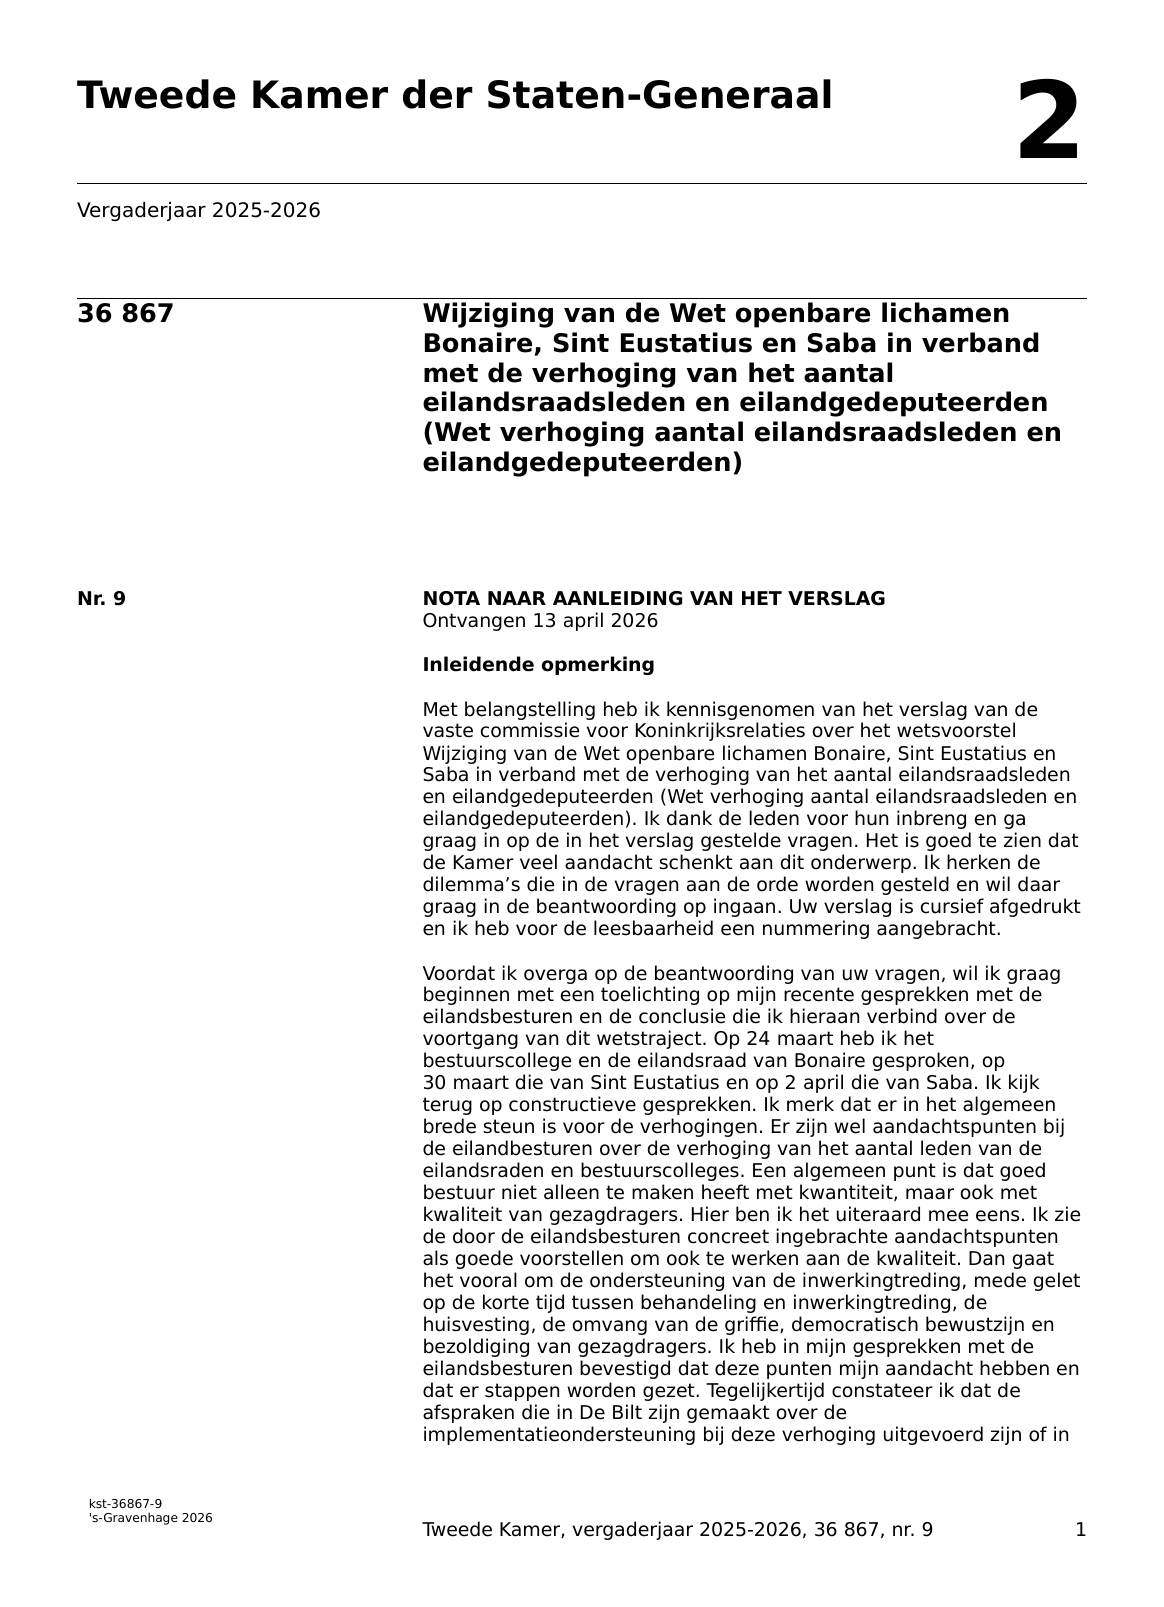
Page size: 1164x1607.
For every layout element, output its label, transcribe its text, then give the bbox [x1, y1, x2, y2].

subtitle 36 867 Wijziging van de Wet openbare lichamen Bonaire, Sint Eustatius en Saba in verband met de verhoging van het aantal eilandsraadsleden en eilandgedeputeerden (Wet verhoging aantal eilandsraadsleden en eilandgedeputeerden) [77, 299, 1087, 477]
table_header 2 [886, 59, 1087, 183]
text Voordat ik overga op de beantwoording van uw vragen, wil ik graag beginnen met een toelichting op mijn recente gesprekken met de eilandsbesturen en de conclusie die ik hieraan verbind over de voortgang van dit wetstraject. Op 24 maart heb ik het bestuurscollege en de eilandsraad van Bonaire gesproken, op 30 maart die van Sint Eustatius en op 2 april die van Saba. Ik kijk terug op constructieve gesprekken. Ik merk dat er in het algemeen brede steun is voor de verhogingen. Er zijn wel aandachtspunten bij de eilandbesturen over de verhoging van het aantal leden van de eilandsraden en bestuurscolleges. Een algemeen punt is dat goed bestuur niet alleen te maken heeft met kwantiteit, maar ook met kwaliteit van gezagdragers. Hier ben ik het uiteraard mee eens. Ik zie de door de eilandsbesturen concreet ingebrachte aandachtspunten als goede voorstellen om ook te werken aan de kwaliteit. Dan gaat het vooral om de ondersteuning van de inwerkingtreding, mede gelet op de korte tijd tussen behandeling en inwerkingtreding, de huisvesting, de omvang van de griffie, democratisch bewustzijn en bezoldiging van gezagdragers. Ik heb in mijn gesprekken met de eilandsbesturen bevestigd dat deze punten mijn aandacht hebben en dat er stappen worden gezet. Tegelijkertijd constateer ik dat de afspraken die in De Bilt zijn gemaakt over de implementatieondersteuning bij deze verhoging uitgevoerd zijn of in [422, 962, 1087, 1446]
text kst-36867-9 [88, 1497, 323, 1511]
text Ontvangen 13 april 2026 [422, 610, 1087, 632]
table_header Tweede Kamer der Staten-Generaal [77, 59, 886, 183]
table_cell Vergaderjaar 2025-2026 [77, 184, 1087, 298]
subtitle Inleidende opmerking [422, 654, 1087, 676]
subtitle Nr. 9 NOTA NAAR AANLEIDING VAN HET VERSLAG [77, 588, 1087, 610]
text 's-Gravenhage 2026 [88, 1511, 323, 1525]
text Met belangstelling heb ik kennisgenomen van het verslag van de vaste commissie voor Koninkrijksrelaties over het wetsvoorstel Wijziging van de Wet openbare lichamen Bonaire, Sint Eustatius en Saba in verband met de verhoging van het aantal eilandsraadsleden en eilandgedeputeerden (Wet verhoging aantal eilandsraadsleden en eilandgedeputeerden). Ik dank de leden voor hun inbreng en ga graag in op de in het verslag gestelde vragen. Het is goed te zien dat de Kamer veel aandacht schenkt aan dit onderwerp. Ik herken de dilemma’s die in de vragen aan de orde worden gesteld en wil daar graag in de beantwoording op ingaan. Uw verslag is cursief afgedrukt en ik heb voor de leesbaarheid een nummering aangebracht. [422, 698, 1087, 940]
